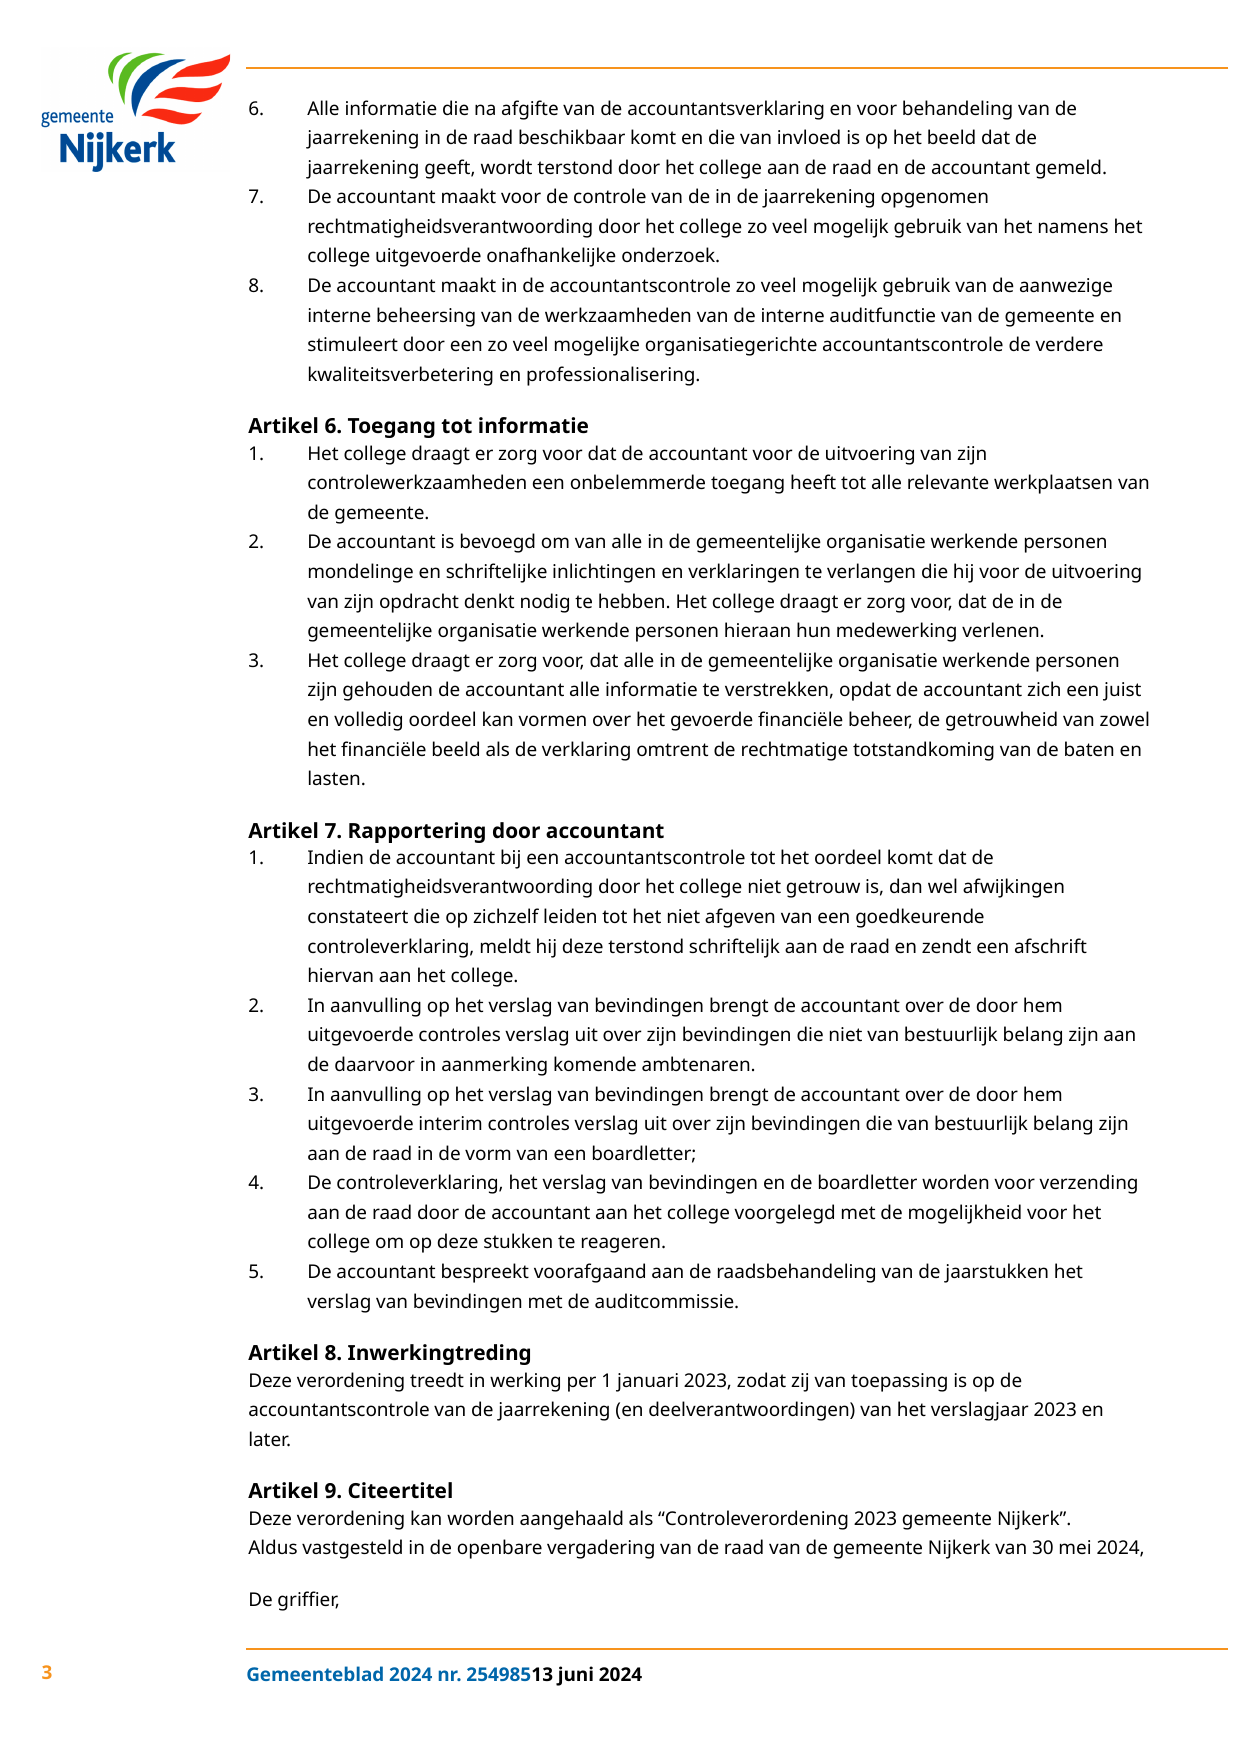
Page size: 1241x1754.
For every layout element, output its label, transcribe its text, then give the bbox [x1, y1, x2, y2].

text Artikel 9. Citeertitel [248, 1476, 1152, 1505]
list Alle informatie die na afgifte van de accountantsverklaring en voor behandeling van de jaarrekening in de raad beschikbaar komt en die van invloed is op het beeld dat de jaarrekening geeft, wordt terstond door het college aan de raad en de accountant gemeld. [248, 95, 1152, 180]
text Artikel 7. Rapportering door accountant [248, 816, 1152, 844]
text Deze verordening kan worden aangehaald als “Controleverordening 2023 gemeente Nijkerk”. [248, 1505, 1152, 1531]
list De controleverklaring, het verslag van bevindingen en de boardletter worden voor verzending aan de raad door de accountant aan het college voorgelegd met de mogelijkheid voor het college om op deze stukken te reageren. [248, 1169, 1152, 1254]
list De accountant maakt in de accountantscontrole zo veel mogelijk gebruik van de aanwezige interne beheersing van de werkzaamheden van de interne auditfunctie van de gemeente en stimuleert door een zo veel mogelijke organisatiegerichte accountantscontrole de verdere kwaliteitsverbetering en professionalisering. [248, 272, 1152, 387]
list Het college draagt er zorg voor dat de accountant voor de uitvoering van zijn controlewerkzaamheden een onbelemmerde toegang heeft tot alle relevante werkplaatsen van de gemeente. [248, 440, 1152, 525]
list In aanvulling op het verslag van bevindingen brengt de accountant over de door hem uitgevoerde interim controles verslag uit over zijn bevindingen die van bestuurlijk belang zijn aan de raad in de vorm van een boardletter; [248, 1081, 1152, 1166]
list Indien de accountant bij een accountantscontrole tot het oordeel komt dat de rechtmatigheidsverantwoording door het college niet getrouw is, dan wel afwijkingen constateert die op zichzelf leiden tot het niet afgeven van een goedkeurende controleverklaring, meldt hij deze terstond schriftelijk aan de raad en zendt een afschrift hiervan aan het college. [248, 844, 1152, 988]
list De accountant bespreekt voorafgaand aan de raadsbehandeling van de jaarstukken het verslag van bevindingen met de auditcommissie. [248, 1258, 1152, 1314]
text De griffier, [248, 1586, 1152, 1612]
list Het college draagt er zorg voor, dat alle in de gemeentelijke organisatie werkende personen zijn gehouden de accountant alle informatie te verstrekken, opdat de accountant zich een juist en volledig oordeel kan vormen over het gevoerde financiële beheer, de getrouwheid van zowel het financiële beeld als de verklaring omtrent de rechtmatige totstandkoming van de baten en lasten. [248, 647, 1152, 791]
picture [41, 47, 231, 172]
list In aanvulling op het verslag van bevindingen brengt de accountant over de door hem uitgevoerde controles verslag uit over zijn bevindingen die niet van bestuurlijk belang zijn aan de daarvoor in aanmerking komende ambtenaren. [248, 992, 1152, 1077]
text Artikel 8. Inwerkingtreding [248, 1338, 1152, 1367]
list De accountant is bevoegd om van alle in de gemeentelijke organisatie werkende personen mondelinge en schriftelijke inlichtingen en verklaringen te verlangen die hij voor de uitvoering van zijn opdracht denkt nodig te hebben. Het college draagt er zorg voor, dat de in de gemeentelijke organisatie werkende personen hieraan hun medewerking verlenen. [248, 529, 1152, 643]
text Deze verordening treedt in werking per 1 januari 2023, zodat zij van toepassing is op de accountantscontrole van de jaarrekening (en deelverantwoordingen) van het verslagjaar 2023 en later. [248, 1367, 1152, 1452]
text Aldus vastgesteld in de openbare vergadering van de raad van de gemeente Nijkerk van 30 mei 2024, [248, 1534, 1152, 1560]
list De accountant maakt voor de controle van de in de jaarrekening opgenomen rechtmatigheidsverantwoording door het college zo veel mogelijk gebruik van het namens het college uitgevoerde onafhankelijke onderzoek. [248, 183, 1152, 268]
text Artikel 6. Toegang tot informatie [248, 411, 1152, 440]
